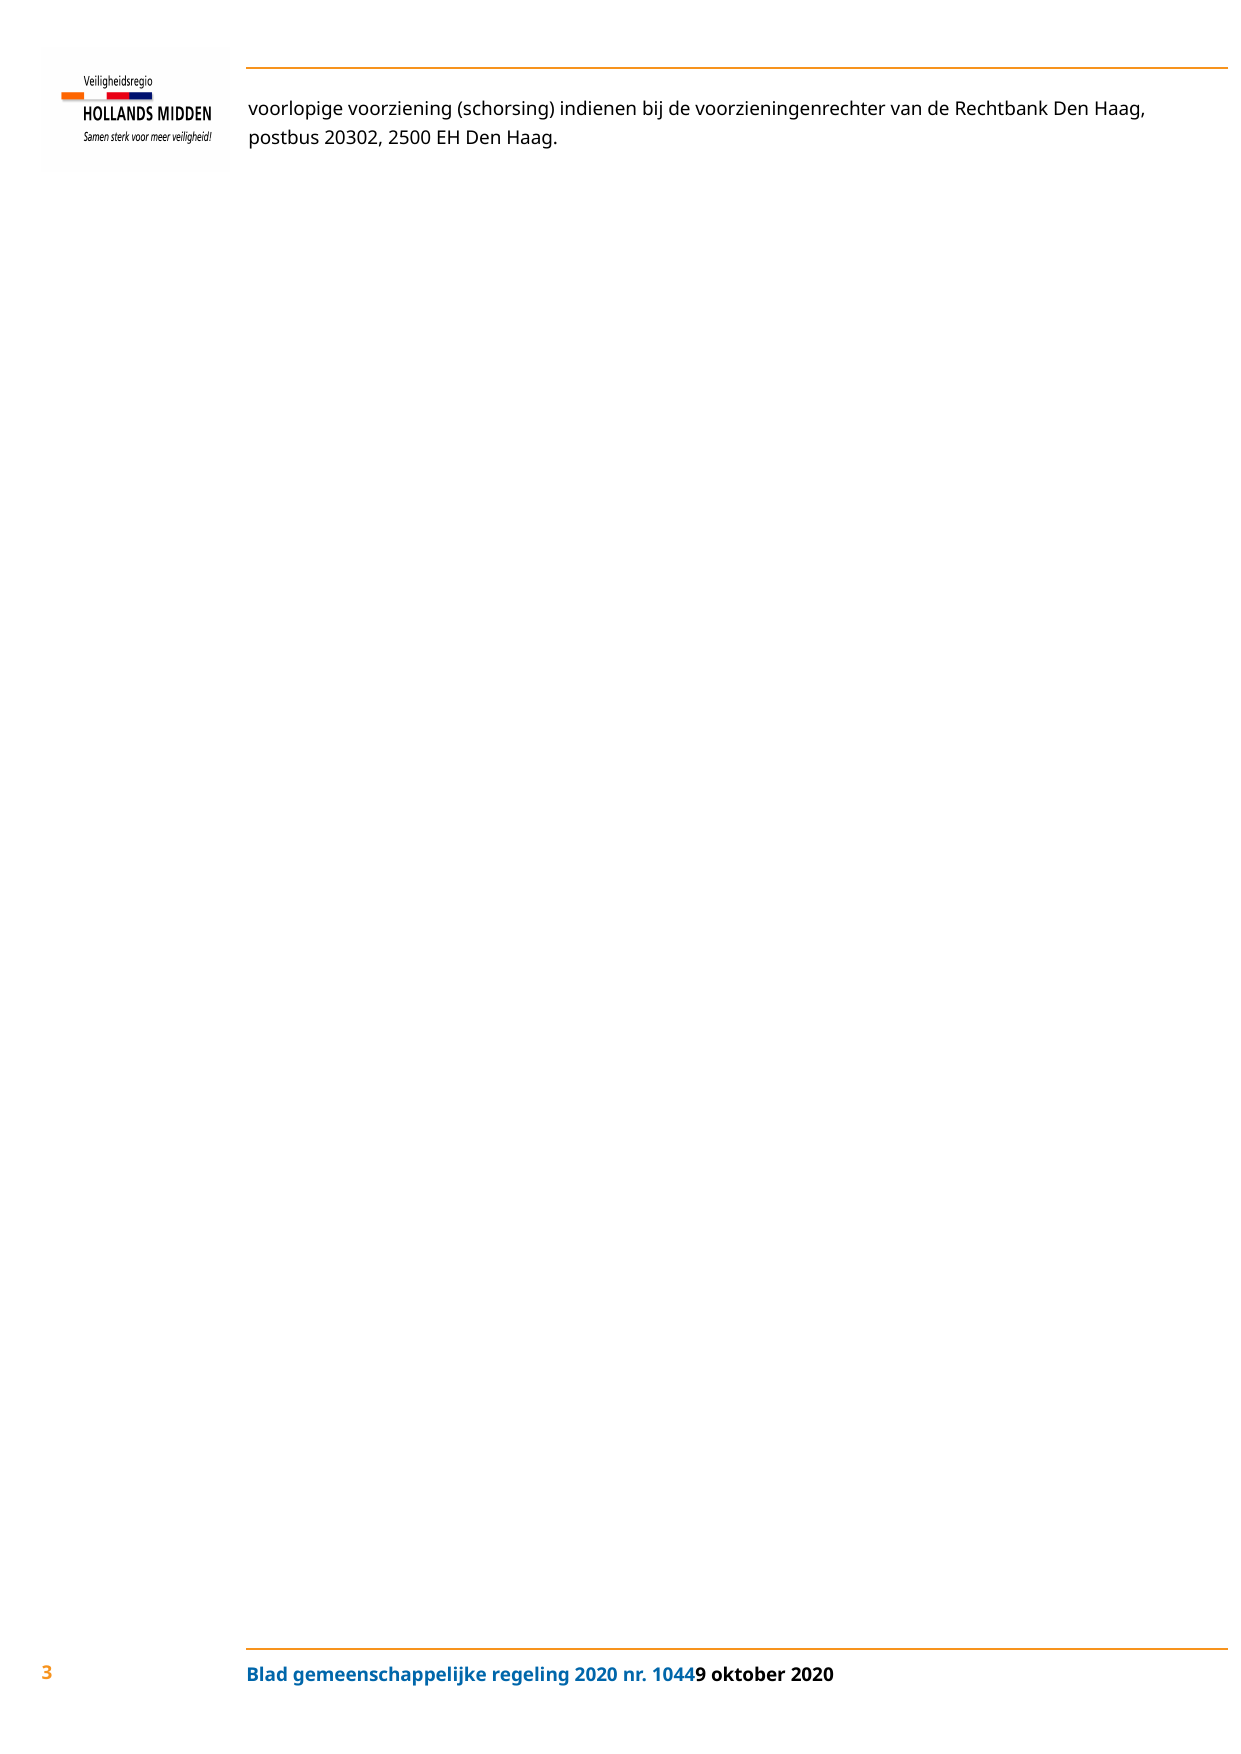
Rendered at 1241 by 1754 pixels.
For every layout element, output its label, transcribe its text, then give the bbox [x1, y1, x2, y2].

picture [41, 47, 231, 172]
text voorlopige voorziening (schorsing) indienen bij de voorzieningenrechter van de Rechtbank Den Haag, postbus 20302, 2500 EH Den Haag. [248, 95, 1152, 150]
